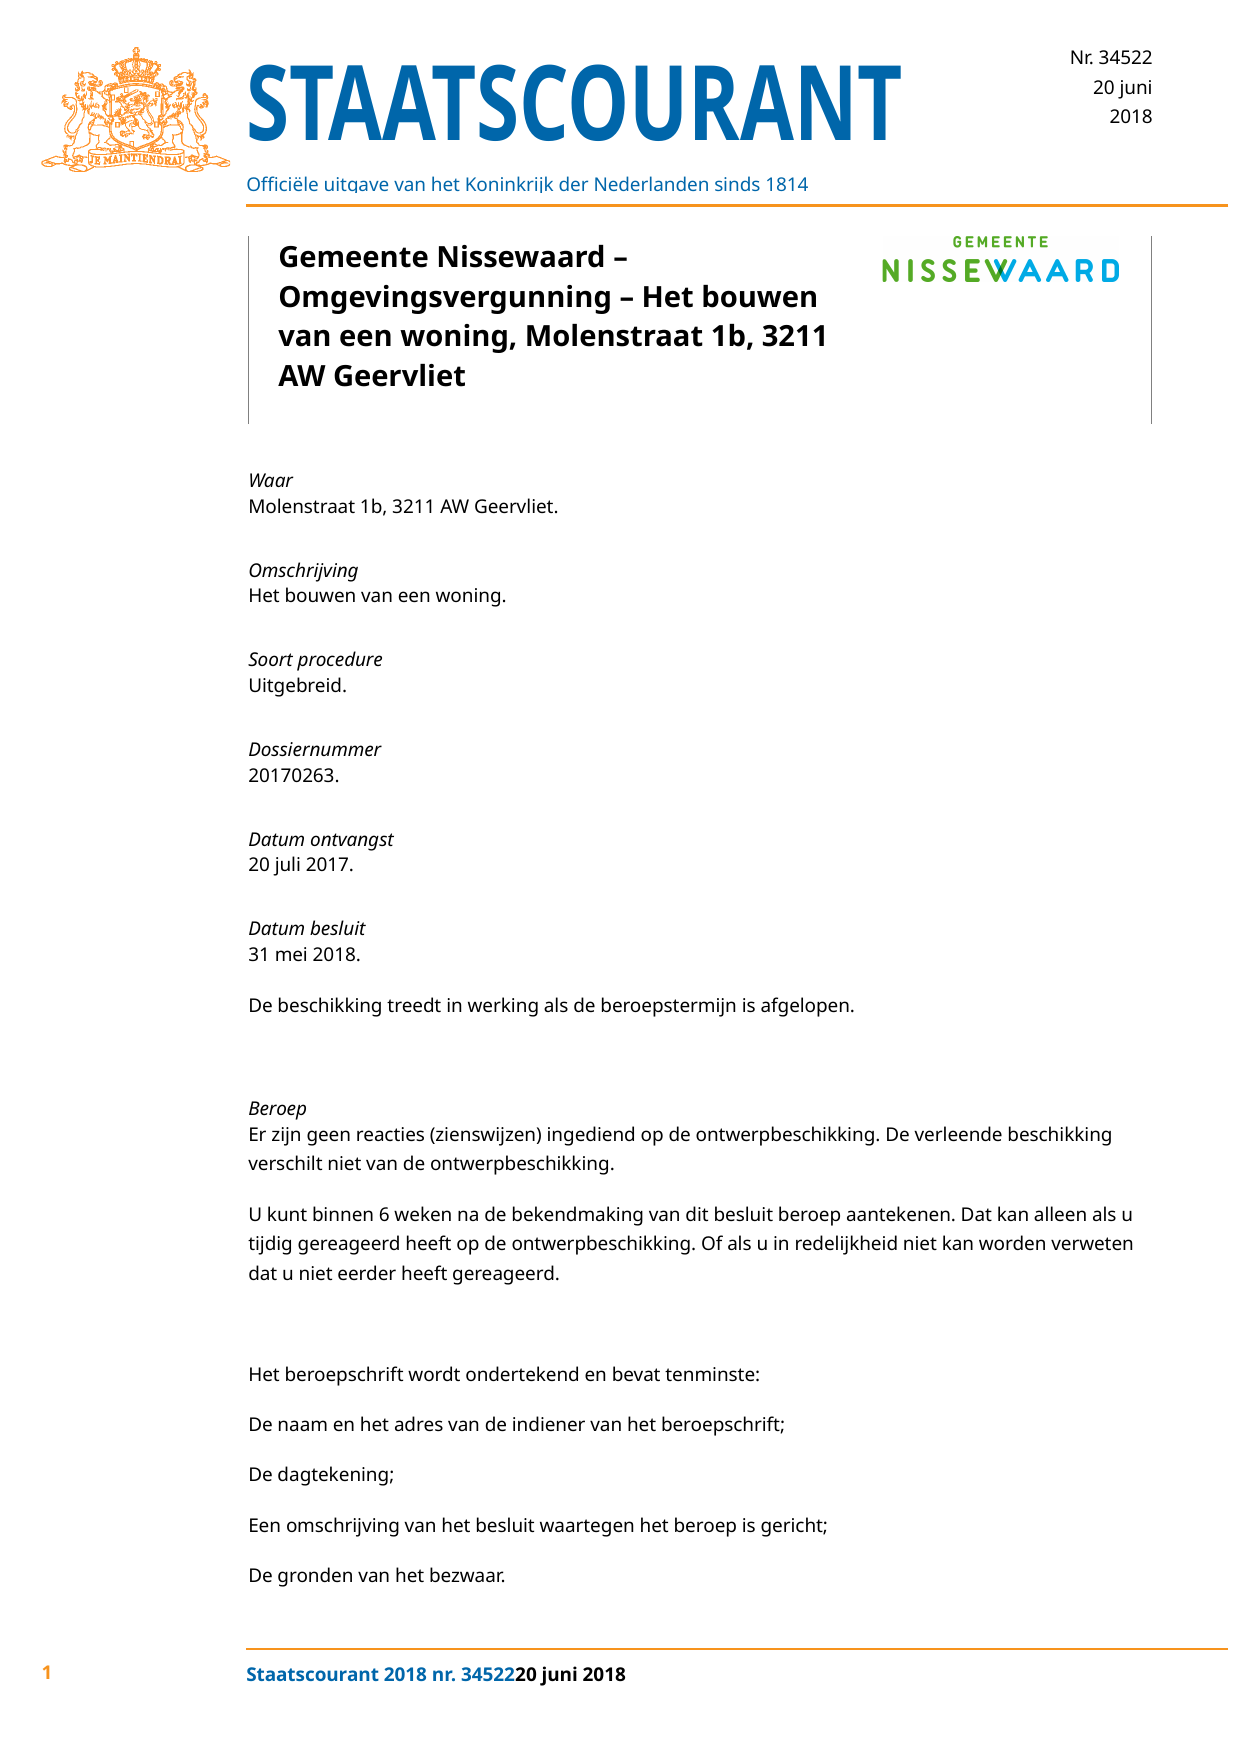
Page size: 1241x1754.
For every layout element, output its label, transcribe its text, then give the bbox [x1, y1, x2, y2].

text 20 juli 2017. [248, 852, 1152, 877]
picture [882, 236, 1119, 282]
picture [1023, 277, 1036, 282]
text De naam en het adres van de indiener van het beroepschrift; [248, 1411, 1152, 1437]
text Datum besluit [248, 916, 1152, 941]
text Datum ontvangst [248, 826, 1152, 852]
text Uitgebreid. [248, 672, 1152, 698]
text Er zijn geen reacties (zienswijzen) ingediend op de ontwerpbeschikking. De verleende beschikking verschilt niet van de ontwerpbeschikking. [248, 1121, 1152, 1176]
text Beroep [248, 1095, 1152, 1121]
text 20170263. [248, 762, 1152, 788]
text De gronden van het bezwaar. [248, 1562, 1152, 1588]
table_header Gemeente Nissewaard –Omgevingsvergunning – Het bouwen van een woning, Molenstraat 1b, 3211 AW Geervliet [249, 236, 850, 424]
text Omschrijving [248, 557, 1152, 583]
picture [1051, 277, 1064, 282]
text U kunt binnen 6 weken na de bekendmaking van dit besluit beroep aantekenen. Dat kan alleen als u tijdig gereageerd heeft op de ontwerpbeschikking. Of als u in redelijkheid niet kan worden verweten dat u niet eerder heeft gereageerd. [248, 1201, 1152, 1286]
text De beschikking treedt in werking als de beroepstermijn is afgelopen. [248, 992, 1152, 1017]
text Het beroepschrift wordt ondertekend en bevat tenminste: [248, 1361, 1152, 1386]
table_header [850, 236, 1151, 424]
text De dagtekening; [248, 1462, 1152, 1487]
text Het bouwen van een woning. [248, 583, 1152, 608]
picture [41, 47, 231, 172]
text Waar [248, 467, 1152, 493]
text Een omschrijving van het besluit waartegen het beroep is gericht; [248, 1512, 1152, 1538]
text Soort procedure [248, 647, 1152, 672]
text Molenstraat 1b, 3211 AW Geervliet. [248, 493, 1152, 519]
text Dossiernummer [248, 736, 1152, 762]
picture [1081, 275, 1088, 282]
picture [1107, 264, 1114, 277]
text 31 mei 2018. [248, 941, 1152, 967]
